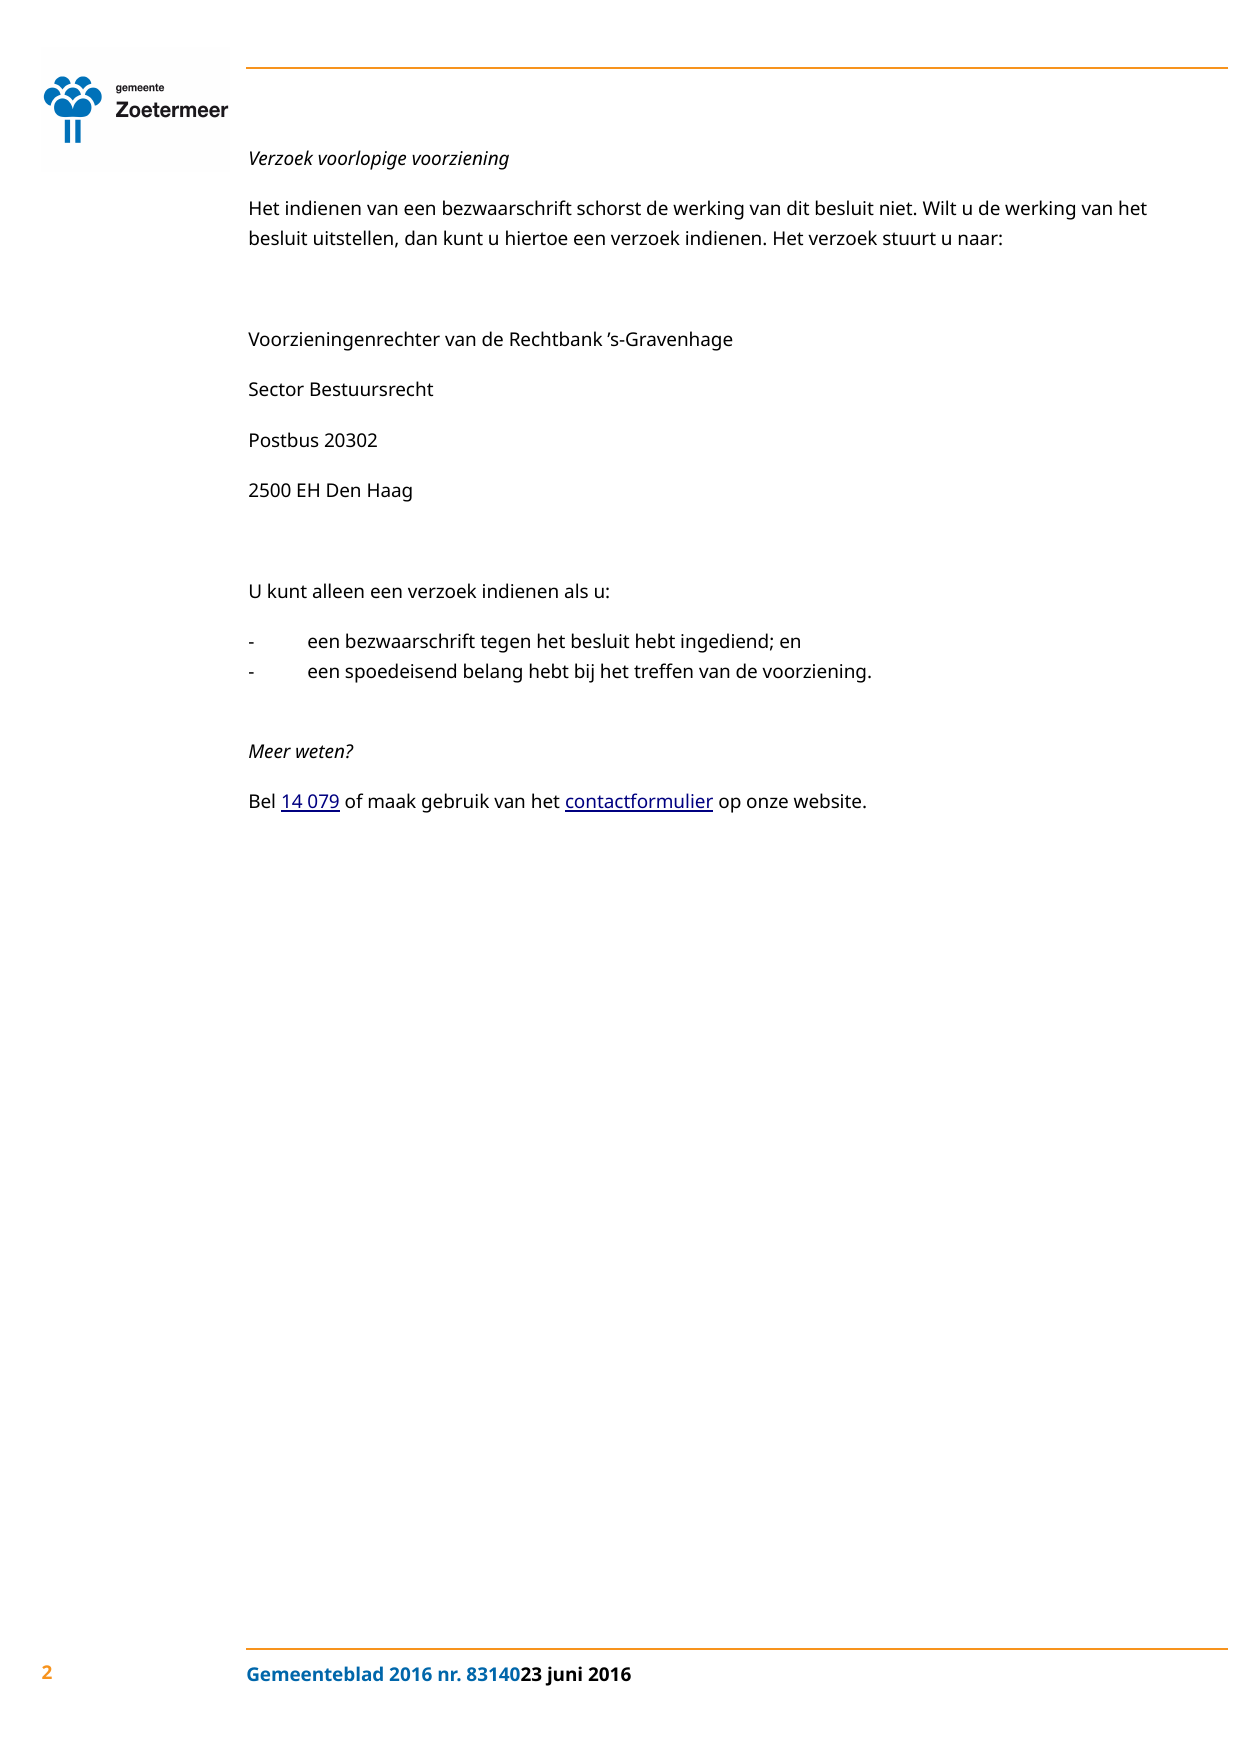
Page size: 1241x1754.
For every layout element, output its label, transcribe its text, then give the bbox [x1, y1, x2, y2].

list een spoedeisend belang hebt bij het treffen van de voorziening. [248, 658, 1152, 684]
text Bel 14 079 of maak gebruik van het contactformulier op onze website. [248, 788, 1152, 814]
text Verzoek voorlopige voorziening [248, 145, 1152, 171]
text U kunt alleen een verzoek indienen als u: [248, 578, 1152, 604]
text Voorzieningenrechter van de Rechtbank ’s-Gravenhage [248, 326, 1152, 352]
list een bezwaarschrift tegen het besluit hebt ingediend; en [248, 628, 1152, 654]
text Sector Bestuursrecht [248, 376, 1152, 402]
text Postbus 20302 [248, 427, 1152, 453]
text 2500 EH Den Haag [248, 477, 1152, 503]
text Het indienen van een bezwaarschrift schorst de werking van dit besluit niet. Wilt u de werking van het besluit uitstellen, dan kunt u hiertoe een verzoek indienen. Het verzoek stuurt u naar: [248, 196, 1152, 251]
picture [41, 47, 231, 172]
text Meer weten? [248, 738, 1152, 764]
